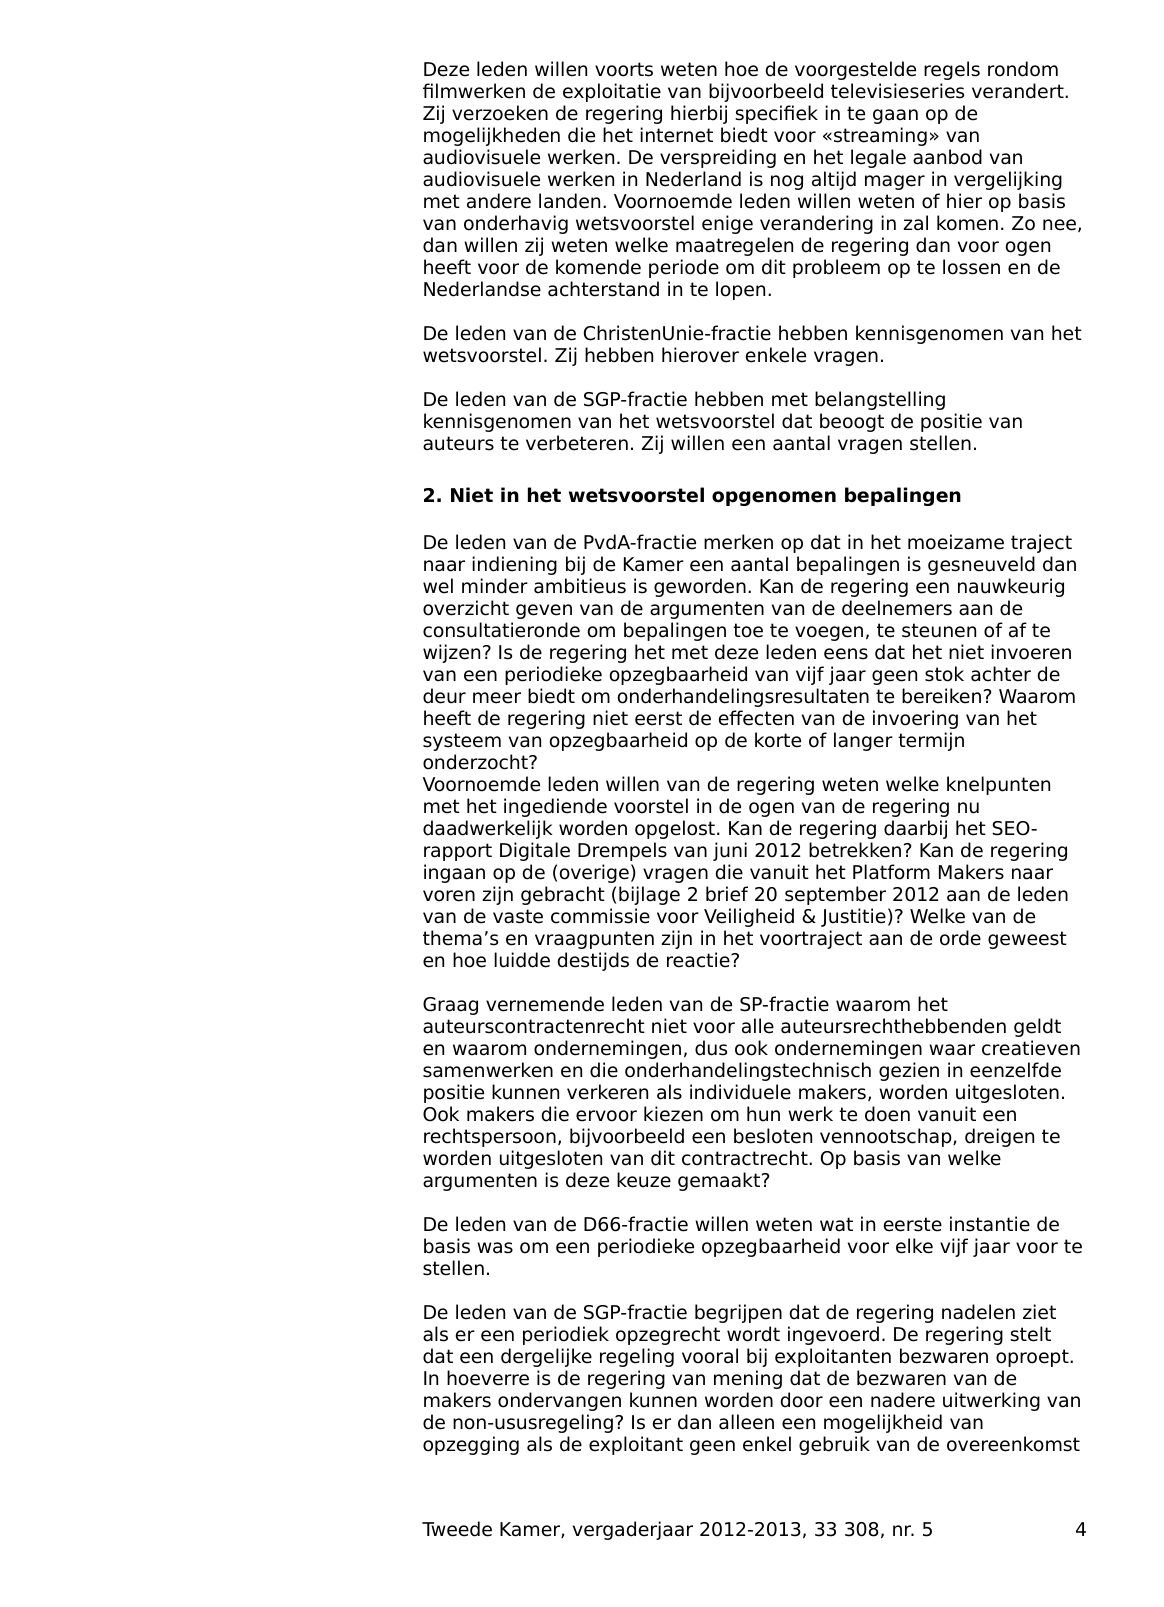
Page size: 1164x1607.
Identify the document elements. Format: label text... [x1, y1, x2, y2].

text De leden van de PvdA-fractie merken op dat in het moeizame traject naar indiening bij de Kamer een aantal bepalingen is gesneuveld dan wel minder ambitieus is geworden. Kan de regering een nauwkeurig overzicht geven van de argumenten van de deelnemers aan de consultatieronde om bepalingen toe te voegen, te steunen of af te wijzen? Is de regering het met deze leden eens dat het niet invoeren van een periodieke opzegbaarheid van vijf jaar geen stok achter de deur meer biedt om onderhandelingsresultaten te bereiken? Waarom heeft de regering niet eerst de effecten van de invoering van het systeem van opzegbaarheid op de korte of langer termijn onderzocht? [422, 532, 1087, 774]
text De leden van de ChristenUnie-fractie hebben kennisgenomen van het wetsvoorstel. Zij hebben hierover enkele vragen. [422, 323, 1087, 367]
text De leden van de SGP-fractie hebben met belangstelling kennisgenomen van het wetsvoorstel dat beoogt de positie van auteurs te verbeteren. Zij willen een aantal vragen stellen. [422, 389, 1087, 455]
text De leden van de D66-fractie willen weten wat in eerste instantie de basis was om een periodieke opzegbaarheid voor elke vijf jaar voor te stellen. [422, 1214, 1087, 1280]
text Graag vernemende leden van de SP-fractie waarom het auteurscontractenrecht niet voor alle auteursrechthebbenden geldt en waarom ondernemingen, dus ook ondernemingen waar creatieven samenwerken en die onderhandelingstechnisch gezien in eenzelfde positie kunnen verkeren als individuele makers, worden uitgesloten. Ook makers die ervoor kiezen om hun werk te doen vanuit een rechtspersoon, bijvoorbeeld een besloten vennootschap, dreigen te worden uitgesloten van dit contractrecht. Op basis van welke argumenten is deze keuze gemaakt? [422, 994, 1087, 1192]
text De leden van de SGP-fractie begrijpen dat de regering nadelen ziet als er een periodiek opzegrecht wordt ingevoerd. De regering stelt dat een dergelijke regeling vooral bij exploitanten bezwaren oproept. In hoeverre is de regering van mening dat de bezwaren van de makers ondervangen kunnen worden door een nadere uitwerking van de non-ususregeling? Is er dan alleen een mogelijkheid van opzegging als de exploitant geen enkel gebruik van de overeenkomst [422, 1302, 1087, 1456]
subtitle 2. Niet in het wetsvoorstel opgenomen bepalingen [422, 485, 1087, 507]
text Deze leden willen voorts weten hoe de voorgestelde regels rondom filmwerken de exploitatie van bijvoorbeeld televisieseries verandert. Zij verzoeken de regering hierbij specifiek in te gaan op de mogelijkheden die het internet biedt voor «streaming» van audiovisuele werken. De verspreiding en het legale aanbod van audiovisuele werken in Nederland is nog altijd mager in vergelijking met andere landen. Voornoemde leden willen weten of hier op basis van onderhavig wetsvoorstel enige verandering in zal komen. Zo nee, dan willen zij weten welke maatregelen de regering dan voor ogen heeft voor de komende periode om dit probleem op te lossen en de Nederlandse achterstand in te lopen. [422, 59, 1087, 301]
text Voornoemde leden willen van de regering weten welke knelpunten met het ingediende voorstel in de ogen van de regering nu daadwerkelijk worden opgelost. Kan de regering daarbij het SEO-rapport Digitale Drempels van juni 2012 betrekken? Kan de regering ingaan op de (overige) vragen die vanuit het Platform Makers naar voren zijn gebracht (bijlage 2 brief 20 september 2012 aan de leden van de vaste commissie voor Veiligheid & Justitie)? Welke van de thema’s en vraagpunten zijn in het voortraject aan de orde geweest en hoe luidde destijds de reactie? [422, 774, 1087, 972]
